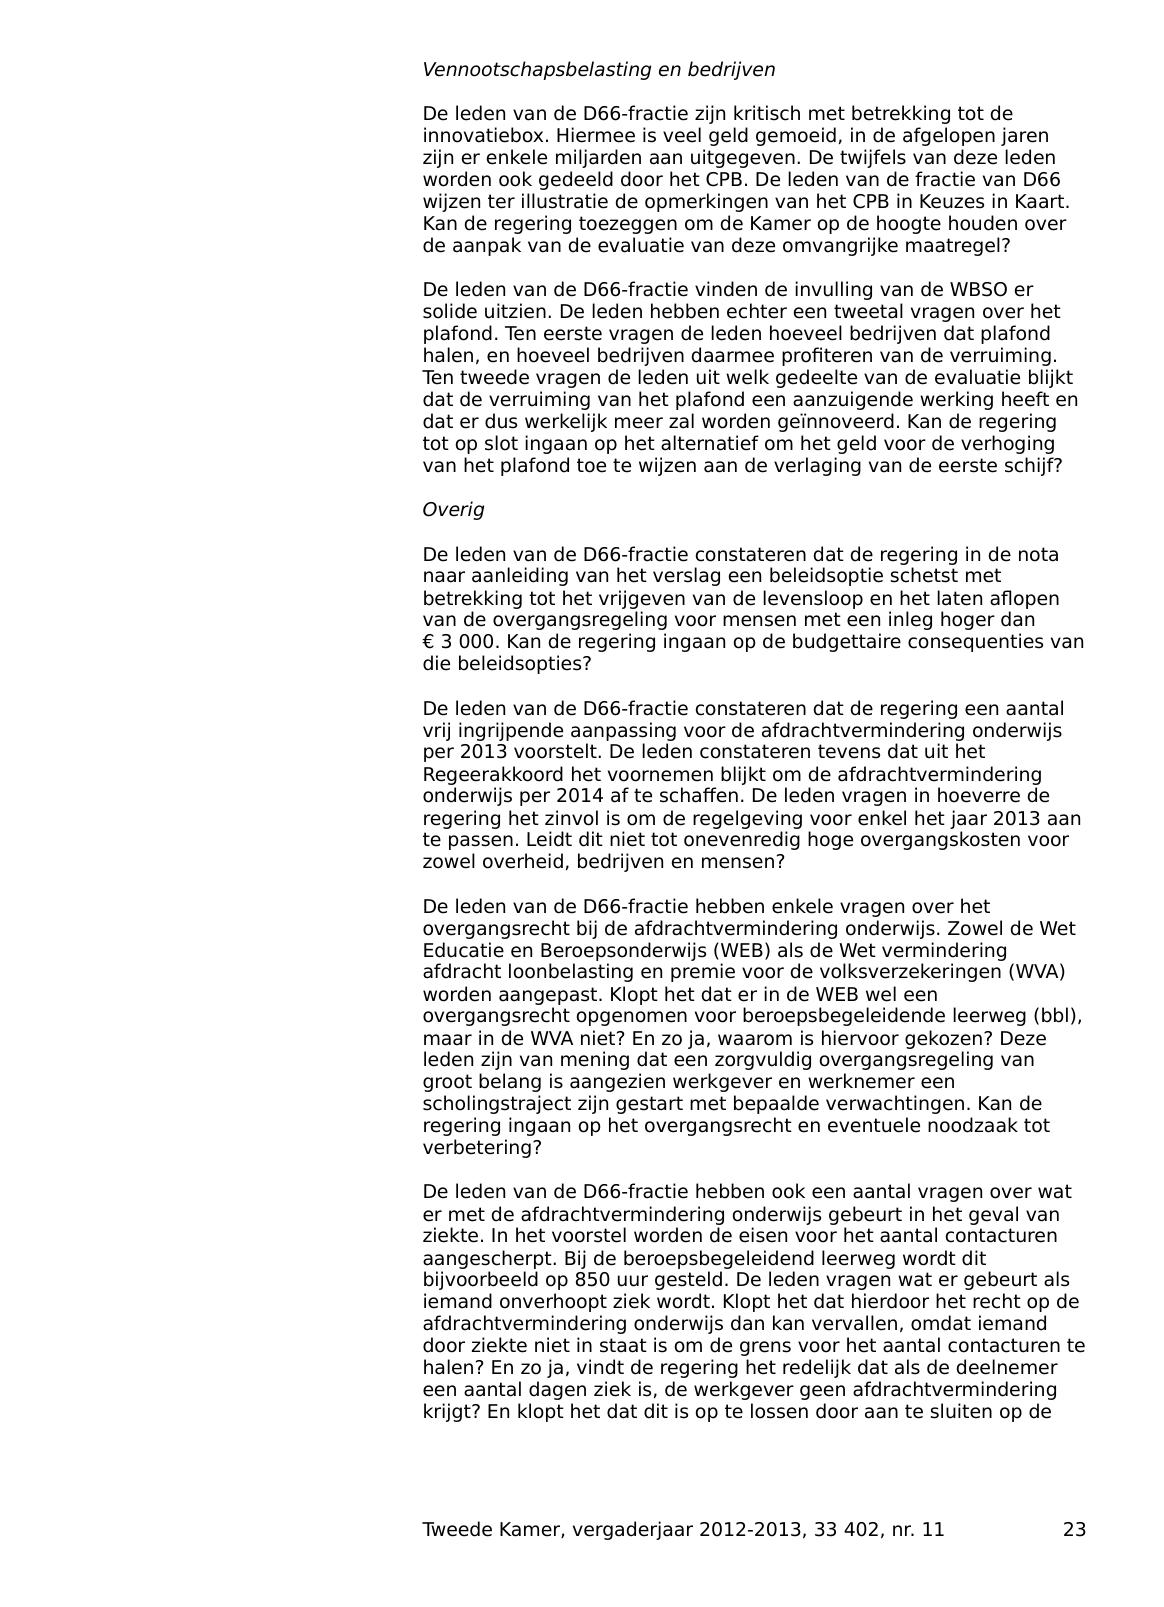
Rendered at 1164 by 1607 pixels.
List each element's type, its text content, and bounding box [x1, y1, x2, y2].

text De leden van de D66-fractie constateren dat de regering een aantal vrij ingrijpende aanpassing voor de afdrachtvermindering onderwijs per 2013 voorstelt. De leden constateren tevens dat uit het Regeerakkoord het voornemen blijkt om de afdrachtvermindering onderwijs per 2014 af te schaffen. De leden vragen in hoeverre de regering het zinvol is om de regelgeving voor enkel het jaar 2013 aan te passen. Leidt dit niet tot onevenredig hoge overgangskosten voor zowel overheid, bedrijven en mensen? [422, 697, 1087, 873]
text De leden van de D66-fractie constateren dat de regering in de nota naar aanleiding van het verslag een beleidsoptie schetst met betrekking tot het vrijgeven van de levensloop en het laten aflopen van de overgangsregeling voor mensen met een inleg hoger dan € 3 000. Kan de regering ingaan op de budgettaire consequenties van die beleidsopties? [422, 543, 1087, 675]
text De leden van de D66-fractie vinden de invulling van de WBSO er solide uitzien. De leden hebben echter een tweetal vragen over het plafond. Ten eerste vragen de leden hoeveel bedrijven dat plafond halen, en hoeveel bedrijven daarmee profiteren van de verruiming. Ten tweede vragen de leden uit welk gedeelte van de evaluatie blijkt dat de verruiming van het plafond een aanzuigende werking heeft en dat er dus werkelijk meer zal worden geïnnoveerd. Kan de regering tot op slot ingaan op het alternatief om het geld voor de verhoging van het plafond toe te wijzen aan de verlaging van de eerste schijf? [422, 279, 1087, 477]
subtitle Overig [422, 499, 1087, 521]
text De leden van de D66-fractie zijn kritisch met betrekking tot de innovatiebox. Hiermee is veel geld gemoeid, in de afgelopen jaren zijn er enkele miljarden aan uitgegeven. De twijfels van deze leden worden ook gedeeld door het CPB. De leden van de fractie van D66 wijzen ter illustratie de opmerkingen van het CPB in Keuzes in Kaart. Kan de regering toezeggen om de Kamer op de hoogte houden over de aanpak van de evaluatie van deze omvangrijke maatregel? [422, 103, 1087, 257]
text De leden van de D66-fractie hebben enkele vragen over het overgangsrecht bij de afdrachtvermindering onderwijs. Zowel de Wet Educatie en Beroepsonderwijs (WEB) als de Wet vermindering afdracht loonbelasting en premie voor de volksverzekeringen (WVA) worden aangepast. Klopt het dat er in de WEB wel een overgangsrecht opgenomen voor beroepsbegeleidende leerweg (bbl), maar in de WVA niet? En zo ja, waarom is hiervoor gekozen? Deze leden zijn van mening dat een zorgvuldig overgangsregeling van groot belang is aangezien werkgever en werknemer een scholingstraject zijn gestart met bepaalde verwachtingen. Kan de regering ingaan op het overgangsrecht en eventuele noodzaak tot verbetering? [422, 896, 1087, 1159]
text De leden van de D66-fractie hebben ook een aantal vragen over wat er met de afdrachtvermindering onderwijs gebeurt in het geval van ziekte. In het voorstel worden de eisen voor het aantal contacturen aangescherpt. Bij de beroepsbegeleidend leerweg wordt dit bijvoorbeeld op 850 uur gesteld. De leden vragen wat er gebeurt als iemand onverhoopt ziek wordt. Klopt het dat hierdoor het recht op de afdrachtvermindering onderwijs dan kan vervallen, omdat iemand door ziekte niet in staat is om de grens voor het aantal contacturen te halen? En zo ja, vindt de regering het redelijk dat als de deelnemer een aantal dagen ziek is, de werkgever geen afdrachtvermindering krijgt? En klopt het dat dit is op te lossen door aan te sluiten op de [422, 1181, 1087, 1423]
subtitle Vennootschapsbelasting en bedrijven [422, 59, 1087, 81]
